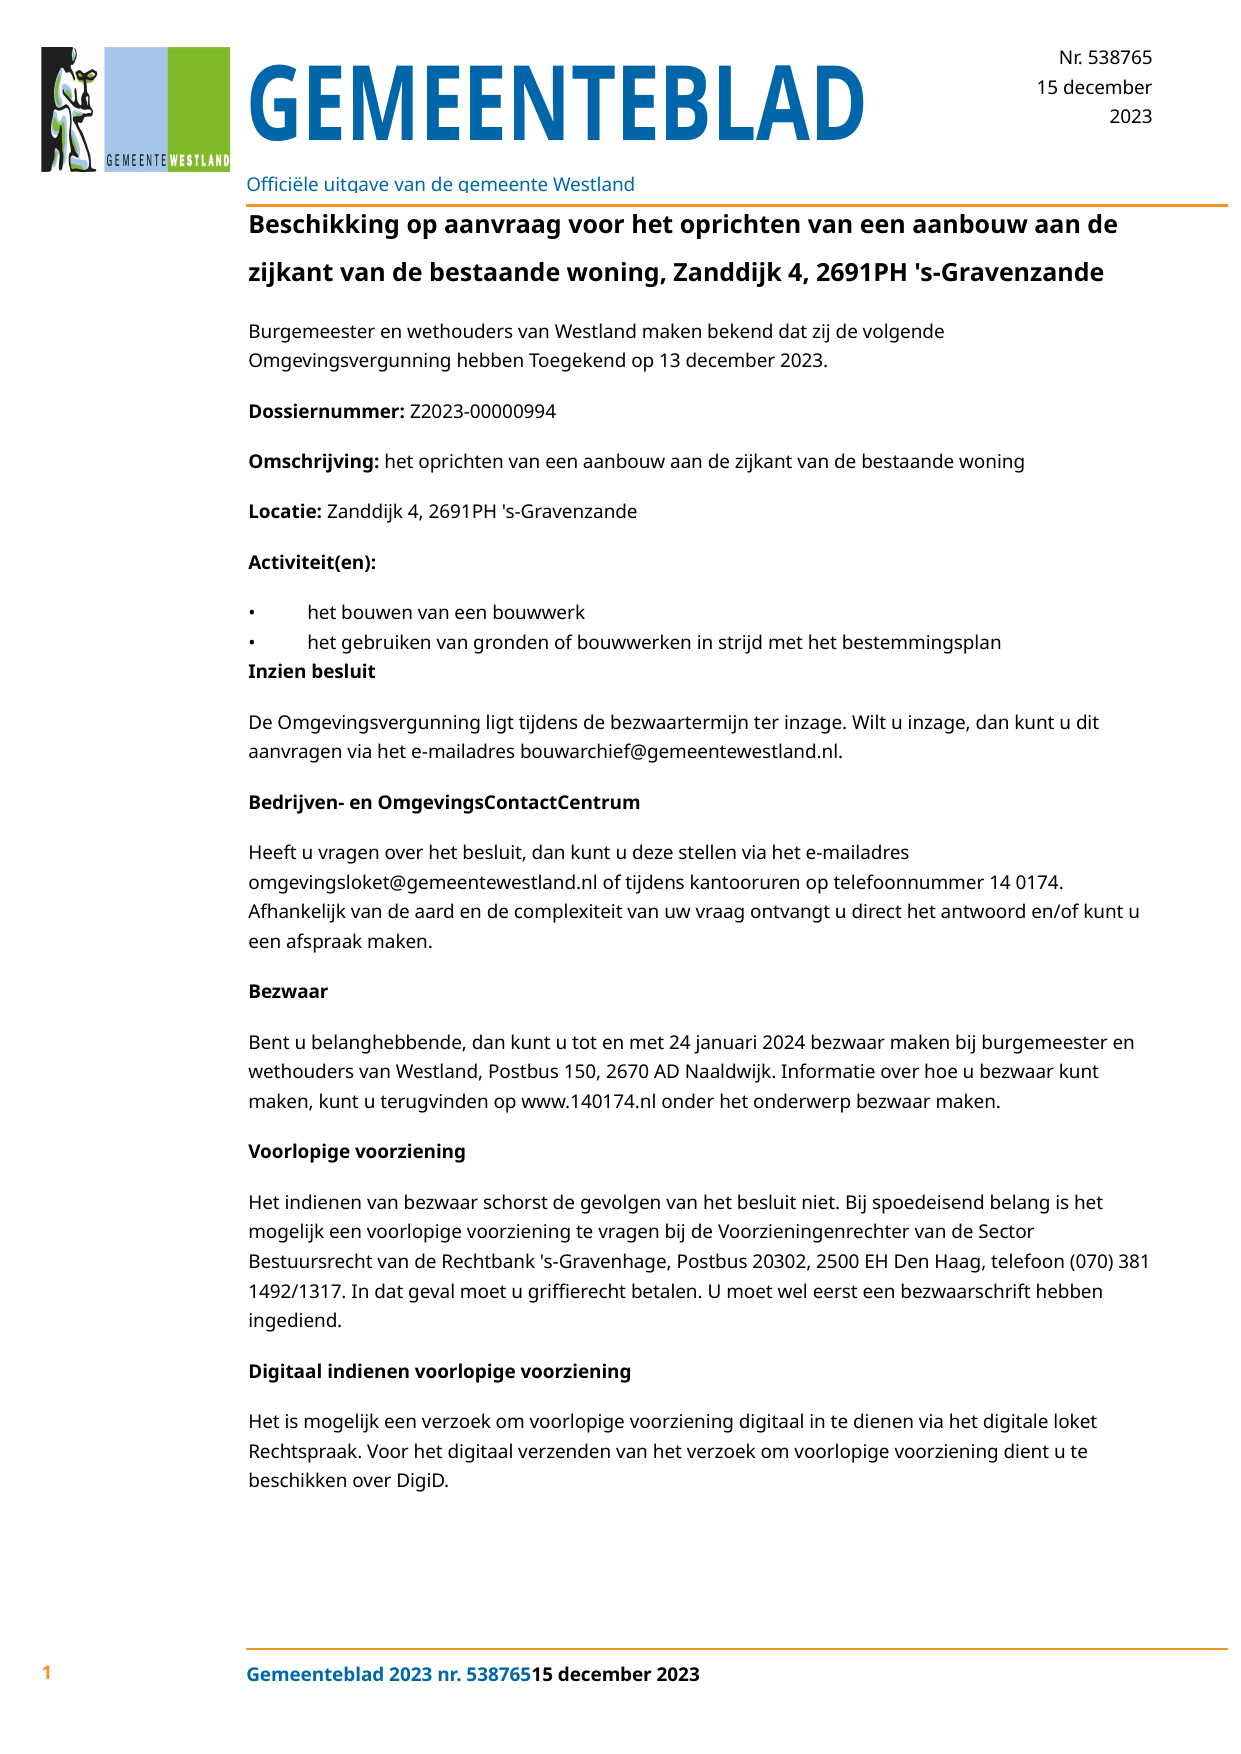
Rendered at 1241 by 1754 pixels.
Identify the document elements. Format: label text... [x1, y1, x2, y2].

text Beschikking op aanvraag voor het oprichten van een aanbouw aan de zijkant van de bestaande woning, Zanddijk 4, 2691PH 's-Gravenzande [248, 207, 1152, 288]
list het gebruiken van gronden of bouwwerken in strijd met het bestemmingsplan [248, 629, 1152, 655]
text Bezwaar [248, 979, 1152, 1004]
text Omschrijving: het oprichten van een aanbouw aan de zijkant van de bestaande woning [248, 448, 1152, 474]
picture [41, 47, 231, 172]
text Voorlopige voorziening [248, 1139, 1152, 1164]
text Activiteit(en): [248, 549, 1152, 575]
text Bent u belanghebbende, dan kunt u tot en met 24 januari 2024 bezwaar maken bij burgemeester en wethouders van Westland, Postbus 150, 2670 AD Naaldwijk. Informatie over hoe u bezwaar kunt maken, kunt u terugvinden op www.140174.nl onder het onderwerp bezwaar maken. [248, 1029, 1152, 1114]
text Digitaal indienen voorlopige voorziening [248, 1358, 1152, 1384]
text Bedrijven- en OmgevingsContactCentrum [248, 789, 1152, 815]
text Burgemeester en wethouders van Westland maken bekend dat zij de volgende Omgevingsvergunning hebben Toegekend op 13 december 2023. [248, 318, 1152, 373]
text Heeft u vragen over het besluit, dan kunt u deze stellen via het e-mailadres omgevingsloket@gemeentewestland.nl of tijdens kantooruren op telefoonnummer 14 0174. Afhankelijk van de aard en de complexiteit van uw vraag ontvangt u direct het antwoord en/of kunt u een afspraak maken. [248, 839, 1152, 954]
text Het is mogelijk een verzoek om voorlopige voorziening digitaal in te dienen via het digitale loket Rechtspraak. Voor het digitaal verzenden van het verzoek om voorlopige voorziening dient u te beschikken over DigiD. [248, 1408, 1152, 1493]
text De Omgevingsvergunning ligt tijdens de bezwaartermijn ter inzage. Wilt u inzage, dan kunt u dit aanvragen via het e-mailadres bouwarchief@gemeentewestland.nl. [248, 709, 1152, 764]
text Het indienen van bezwaar schorst de gevolgen van het besluit niet. Bij spoedeisend belang is het mogelijk een voorlopige voorziening te vragen bij de Voorzieningenrechter van de Sector Bestuursrecht van de Rechtbank 's-Gravenhage, Postbus 20302, 2500 EH Den Haag, telefoon (070) 381 1492/1317. In dat geval moet u griffierecht betalen. U moet wel eerst een bezwaarschrift hebben ingediend. [248, 1189, 1152, 1333]
list het bouwen van een bouwwerk [248, 599, 1152, 625]
text Locatie: Zanddijk 4, 2691PH 's-Gravenzande [248, 499, 1152, 524]
text Inzien besluit [248, 659, 1152, 684]
text Dossiernummer: Z2023-00000994 [248, 398, 1152, 424]
